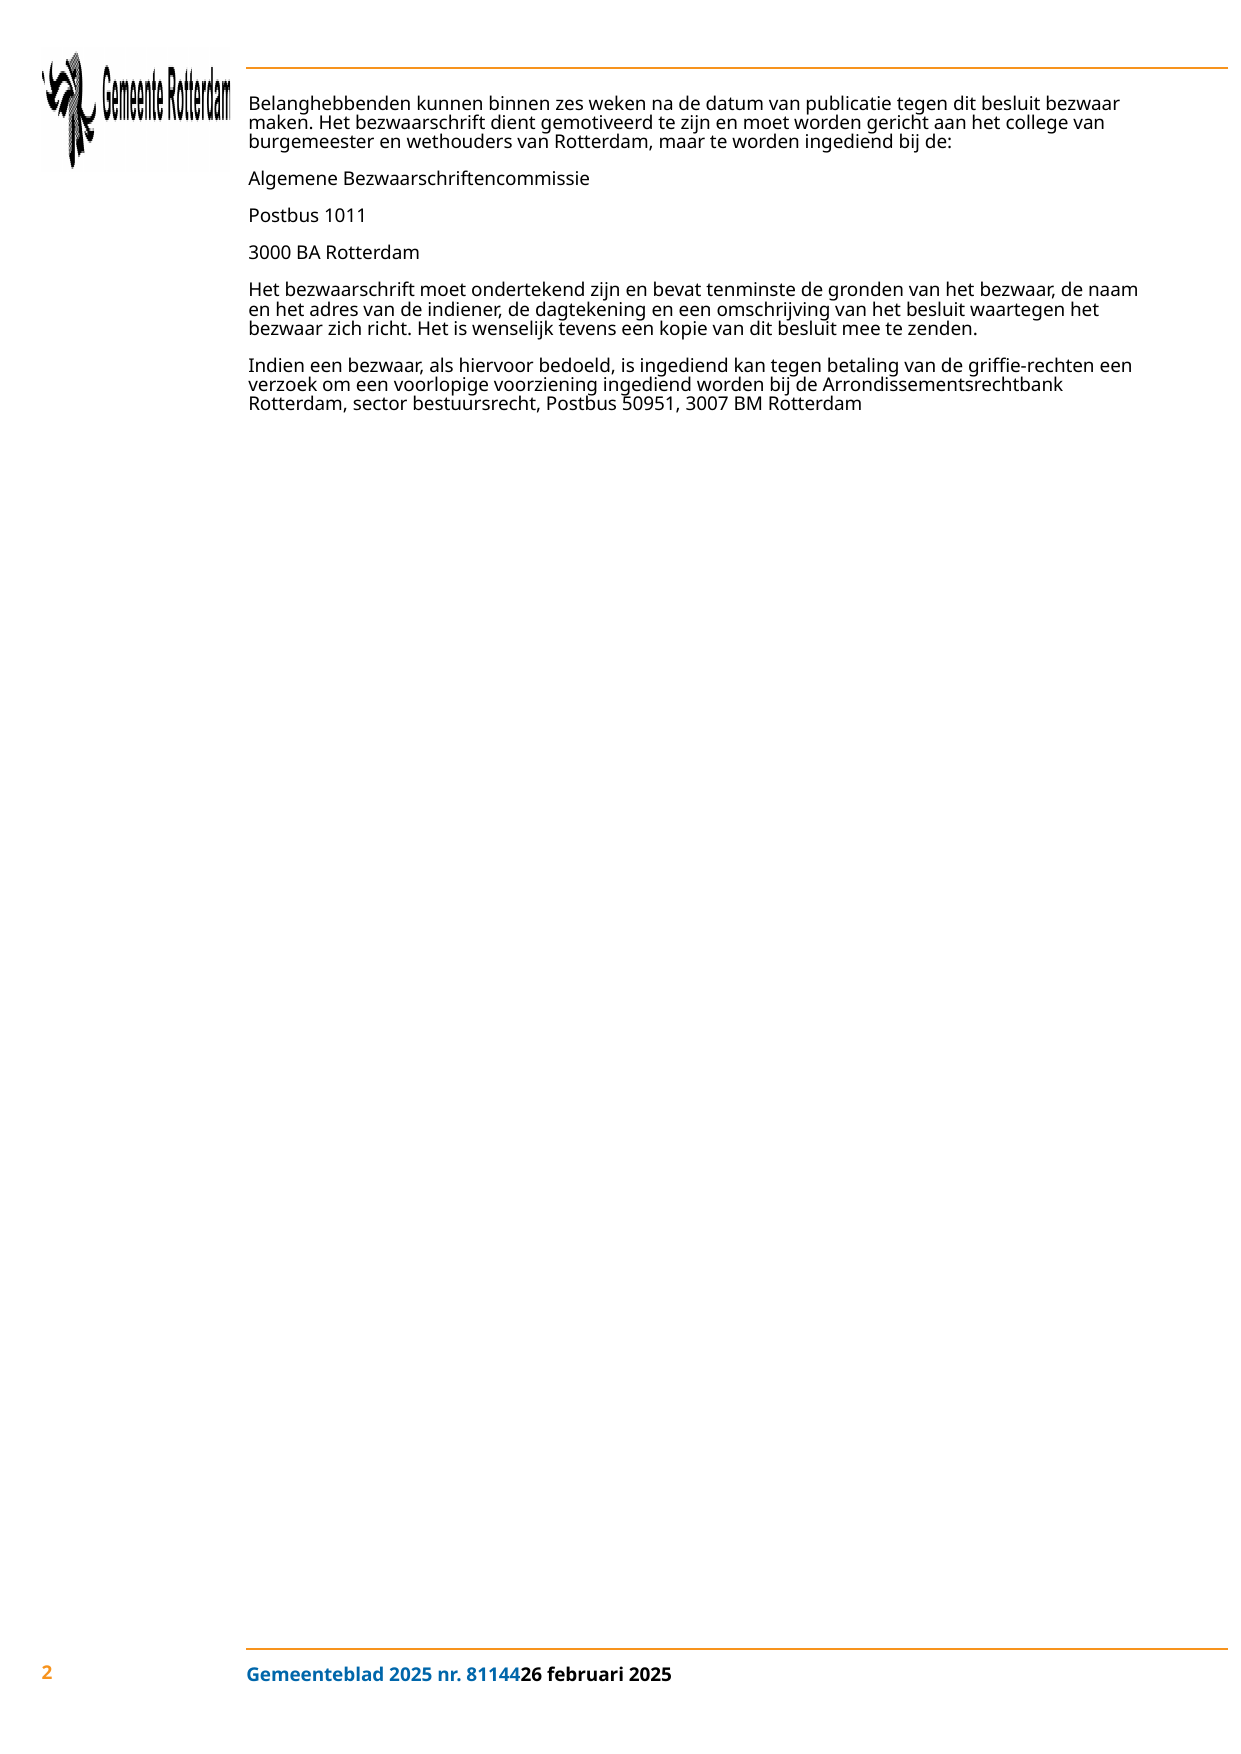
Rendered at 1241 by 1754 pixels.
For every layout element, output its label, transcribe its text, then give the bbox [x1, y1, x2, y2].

text Indien een bezwaar, als hiervoor bedoeld, is ingediend kan tegen betaling van de griffie-rechten een verzoek om een voorlopige voorziening ingediend worden bij de Arrondissementsrechtbank Rotterdam, sector bestuursrecht, Postbus 50951, 3007 BM Rotterdam [248, 357, 1152, 415]
text Het bezwaarschrift moet ondertekend zijn en bevat tenminste de gronden van het bezwaar, de naam en het adres van de indiener, de dagtekening en een omschrijving van het besluit waartegen het bezwaar zich richt. Het is wenselijk tevens een kopie van dit besluit mee te zenden. [248, 281, 1152, 339]
text 3000 BA Rotterdam [248, 244, 1152, 264]
text Algemene Bezwaarschriftencommissie [248, 170, 1152, 190]
text Belanghebbenden kunnen binnen zes weken na de datum van publicatie tegen dit besluit bezwaar maken. Het bezwaarschrift dient gemotiveerd te zijn en moet worden gericht aan het college van burgemeester en wethouders van Rotterdam, maar te worden ingediend bij de: [248, 95, 1152, 153]
picture [41, 47, 231, 172]
text Postbus 1011 [248, 207, 1152, 227]
